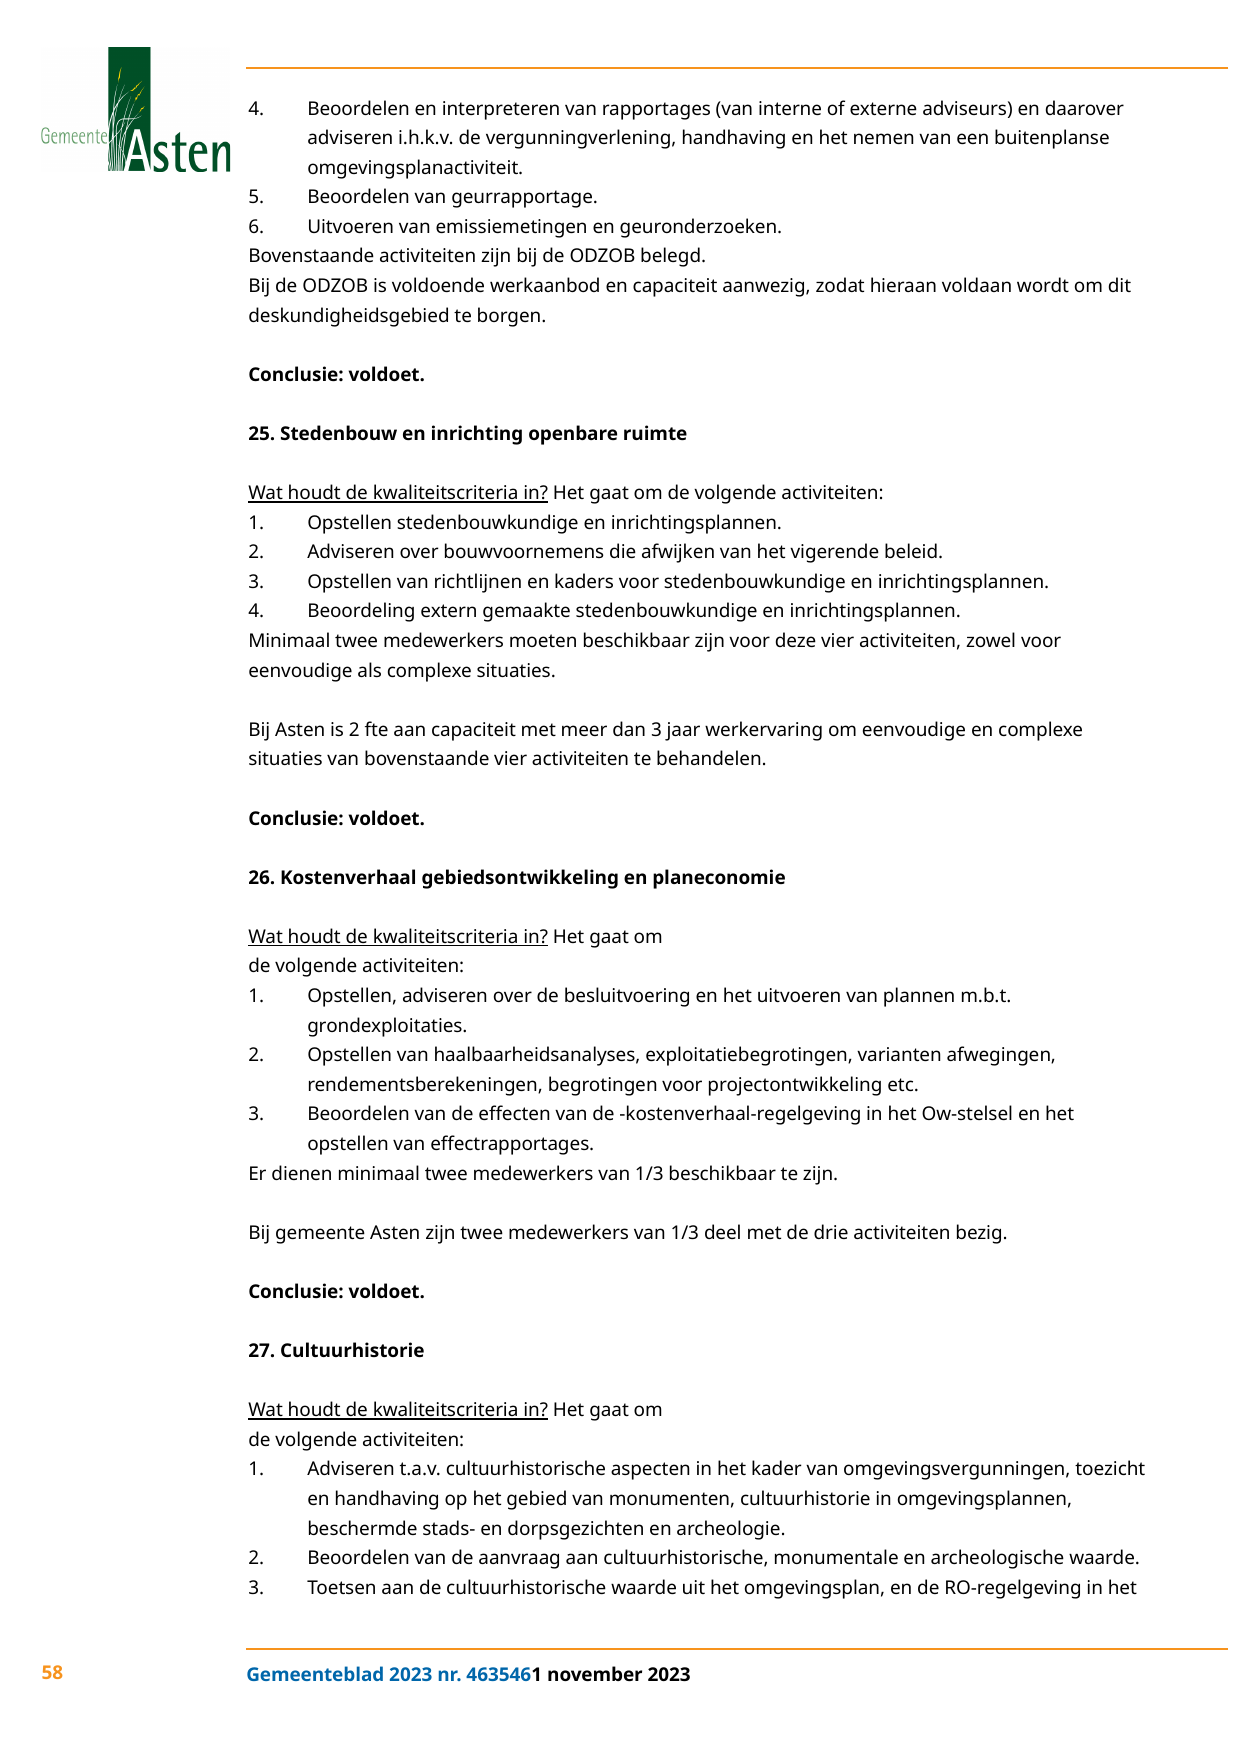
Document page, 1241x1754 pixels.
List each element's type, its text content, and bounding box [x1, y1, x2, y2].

picture [41, 47, 231, 172]
list Toetsen aan de cultuurhistorische waarde uit het omgevingsplan, en de RO-regelgeving in het [248, 1574, 1152, 1600]
text Conclusie: voldoet. [248, 805, 1152, 831]
text 26. Kostenverhaal gebiedsontwikkeling en planeconomie [248, 864, 1152, 890]
list Beoordelen van geurrapportage. [248, 183, 1152, 209]
text 25. Stedenbouw en inrichting openbare ruimte [248, 420, 1152, 446]
list Adviseren over bouwvoornemens die afwijken van het vigerende beleid. [248, 538, 1152, 564]
text Minimaal twee medewerkers moeten beschikbaar zijn voor deze vier activiteiten, zowel voor eenvoudige als complexe situaties. [248, 627, 1152, 683]
text Bij de ODZOB is voldoende werkaanbod en capaciteit aanwezig, zodat hieraan voldaan wordt om dit deskundigheidsgebied te borgen. [248, 272, 1152, 328]
text Conclusie: voldoet. [248, 361, 1152, 387]
list Opstellen van haalbaarheidsanalyses, exploitatiebegrotingen, varianten afwegingen, rendementsberekeningen, begrotingen voor projectontwikkeling etc. [248, 1041, 1152, 1097]
text Conclusie: voldoet. [248, 1278, 1152, 1304]
text Bovenstaande activiteiten zijn bij de ODZOB belegd. [248, 243, 1152, 268]
text Wat houdt de kwaliteitscriteria in? Het gaat om de volgende activiteiten: [248, 479, 1152, 505]
list Opstellen van richtlijnen en kaders voor stedenbouwkundige en inrichtingsplannen. [248, 568, 1152, 594]
list Opstellen stedenbouwkundige en inrichtingsplannen. [248, 509, 1152, 535]
list Opstellen, adviseren over de besluitvoering en het uitvoeren van plannen m.b.t. grondexploitaties. [248, 982, 1152, 1038]
text Bij Asten is 2 fte aan capaciteit met meer dan 3 jaar werkervaring om eenvoudige en complexe situaties van bovenstaande vier activiteiten te behandelen. [248, 716, 1152, 771]
list Beoordeling extern gemaakte stedenbouwkundige en inrichtingsplannen. [248, 598, 1152, 623]
text 27. Cultuurhistorie [248, 1337, 1152, 1363]
text Wat houdt de kwaliteitscriteria in? Het gaat om [248, 1396, 1152, 1422]
list Adviseren t.a.v. cultuurhistorische aspecten in het kader van omgevingsvergunningen, toezicht en handhaving op het gebied van monumenten, cultuurhistorie in omgevingsplannen, beschermde stads- en dorpsgezichten en archeologie. [248, 1456, 1152, 1541]
list Uitvoeren van emissiemetingen en geuronderzoeken. [248, 213, 1152, 239]
text Er dienen minimaal twee medewerkers van 1/3 beschikbaar te zijn. [248, 1160, 1152, 1186]
text Wat houdt de kwaliteitscriteria in? Het gaat om [248, 923, 1152, 949]
text de volgende activiteiten: [248, 1426, 1152, 1452]
list Beoordelen van de effecten van de -kostenverhaal-regelgeving in het Ow-stelsel en het opstellen van effectrapportages. [248, 1101, 1152, 1156]
list Beoordelen van de aanvraag aan cultuurhistorische, monumentale en archeologische waarde. [248, 1544, 1152, 1570]
list Beoordelen en interpreteren van rapportages (van interne of externe adviseurs) en daarover adviseren i.h.k.v. de vergunningverlening, handhaving en het nemen van een buitenplanse omgevingsplanactiviteit. [248, 95, 1152, 180]
text Bij gemeente Asten zijn twee medewerkers van 1/3 deel met de drie activiteiten bezig. [248, 1219, 1152, 1245]
text de volgende activiteiten: [248, 953, 1152, 978]
